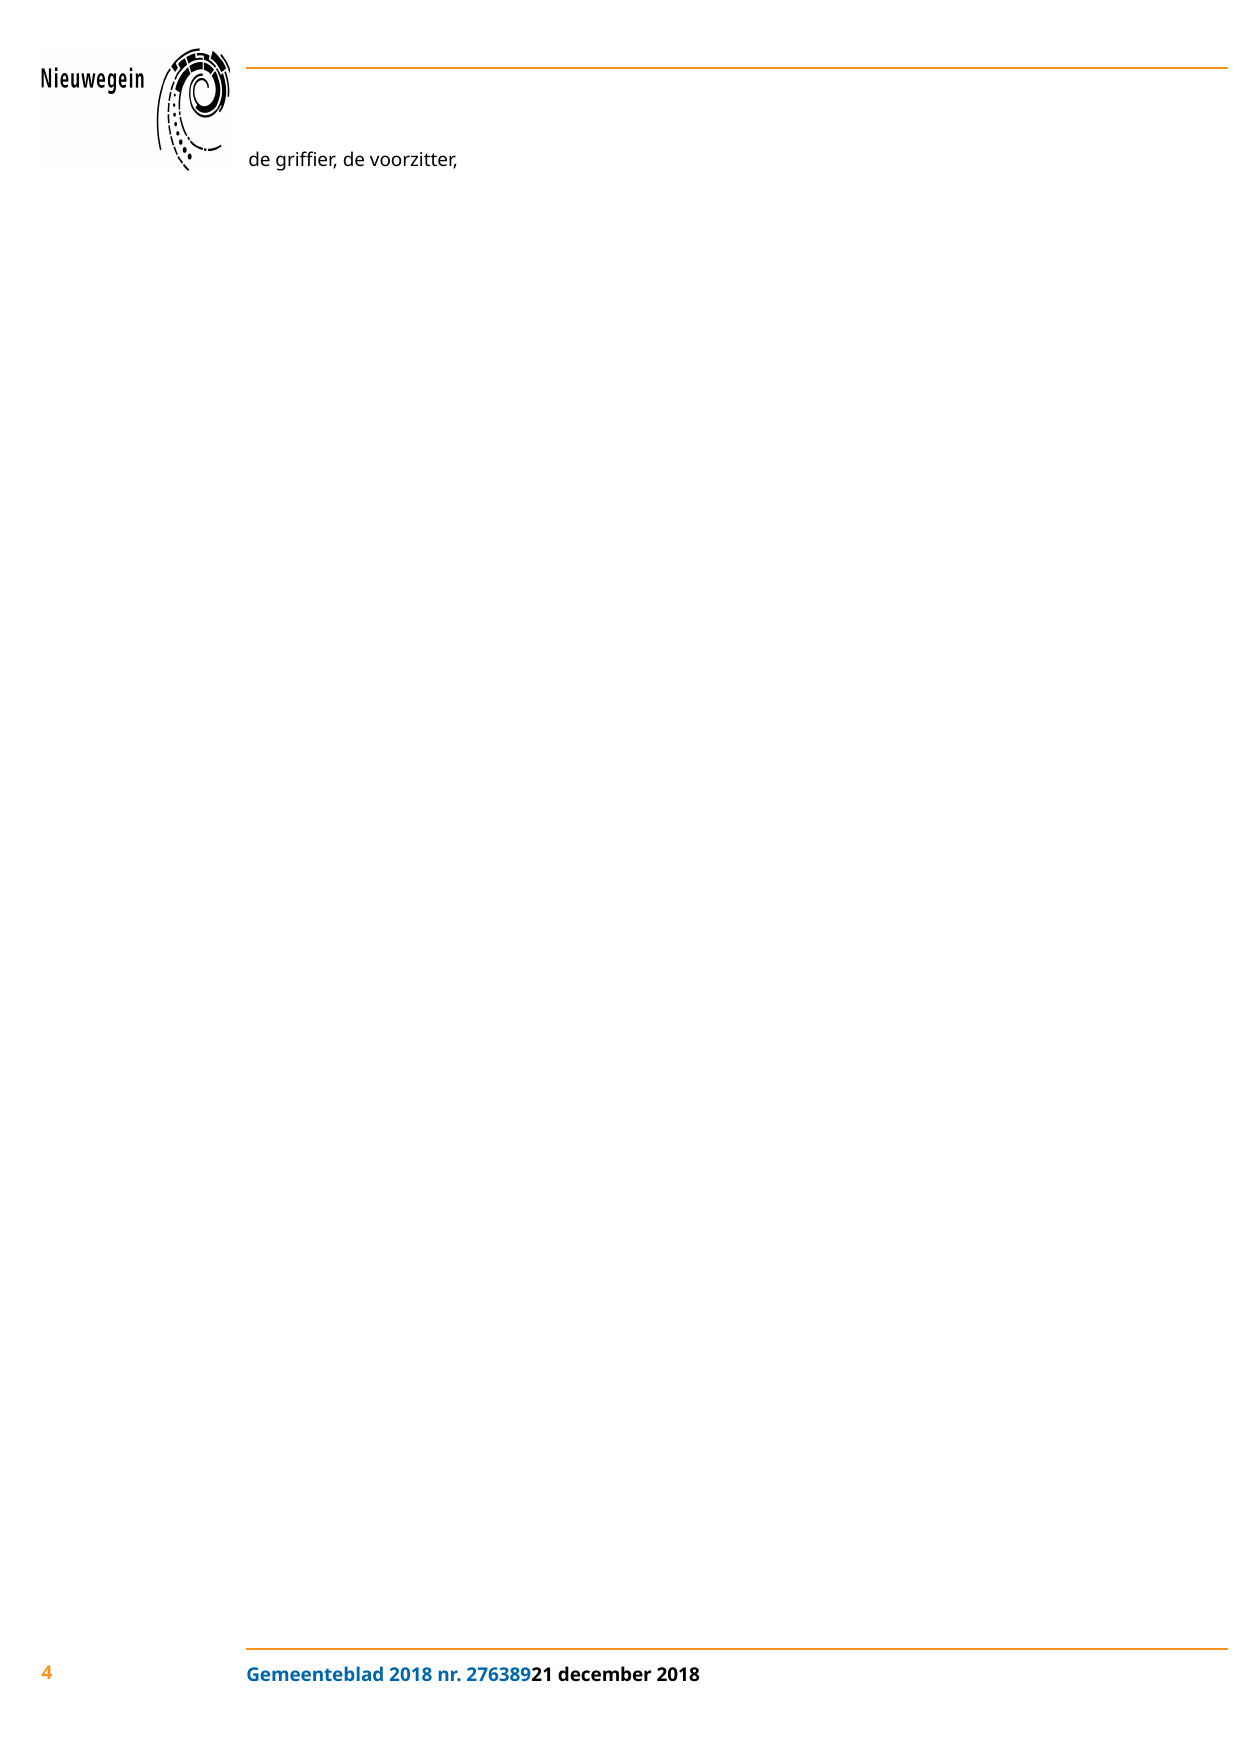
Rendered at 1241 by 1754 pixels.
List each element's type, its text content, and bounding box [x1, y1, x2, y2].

picture [41, 47, 231, 172]
text de griffier, de voorzitter, [248, 146, 1152, 172]
